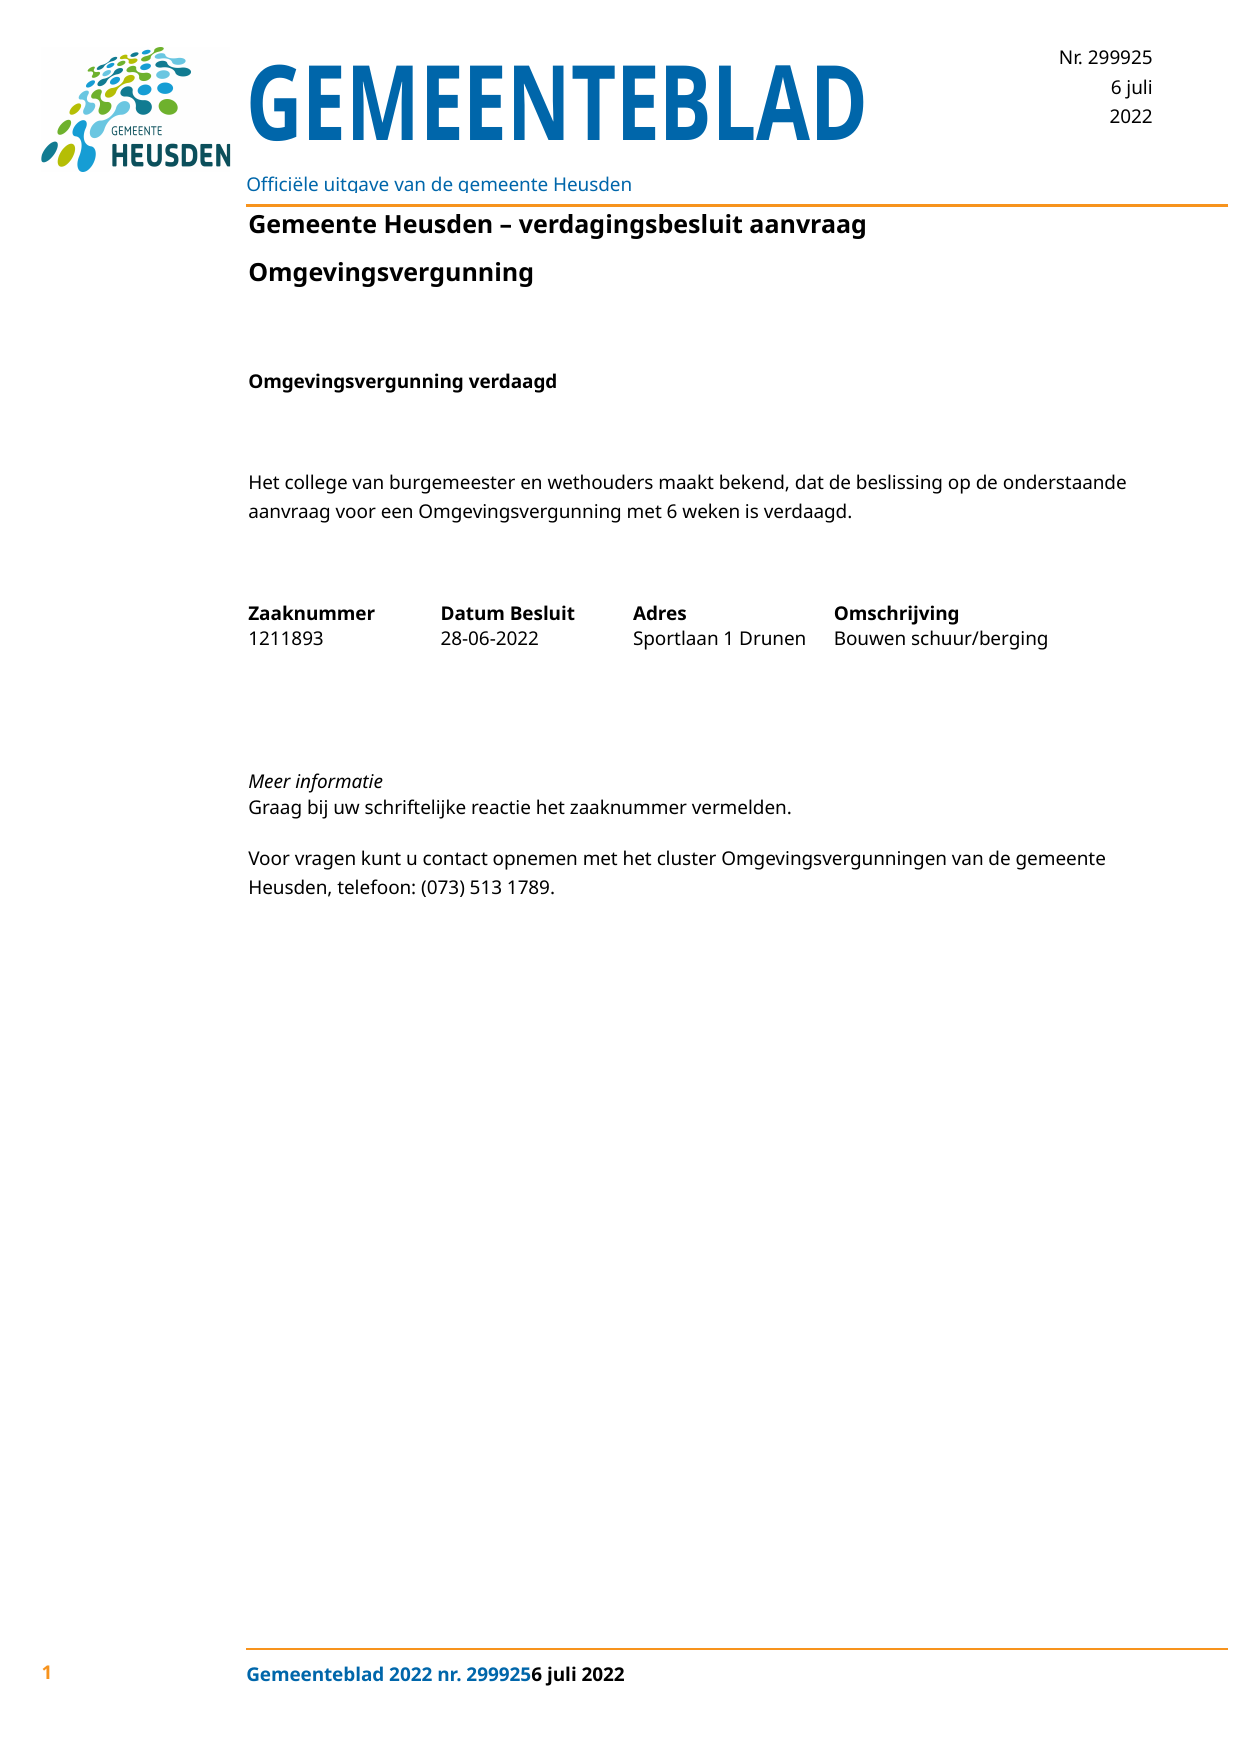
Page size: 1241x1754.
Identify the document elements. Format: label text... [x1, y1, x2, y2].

text Omgevingsvergunning verdaagd [248, 368, 1152, 394]
table_cell 28-06-2022 [440, 625, 633, 651]
table_header Zaaknummer [248, 600, 440, 625]
text Voor vragen kunt u contact opnemen met het cluster Omgevingsvergunningen van de gemeente Heusden, telefoon: (073) 513 1789. [248, 845, 1152, 900]
text Het college van burgemeester en wethouders maakt bekend, dat de beslissing op de onderstaande aanvraag voor een Omgevingsvergunning met 6 weken is verdaagd. [248, 469, 1152, 524]
table_header Adres [633, 600, 834, 625]
table_header Datum Besluit [440, 600, 633, 625]
table_cell Sportlaan 1 Drunen [633, 625, 834, 651]
text Gemeente Heusden – verdagingsbesluit aanvraag Omgevingsvergunning [248, 207, 1152, 288]
picture [41, 47, 231, 172]
table_cell Bouwen schuur/berging [834, 625, 1152, 651]
text Graag bij uw schriftelijke reactie het zaaknummer vermelden. [248, 794, 1152, 820]
table_header Omschrijving [834, 600, 1152, 625]
table_cell 1211893 [248, 625, 440, 651]
text Meer informatie [248, 769, 1152, 794]
